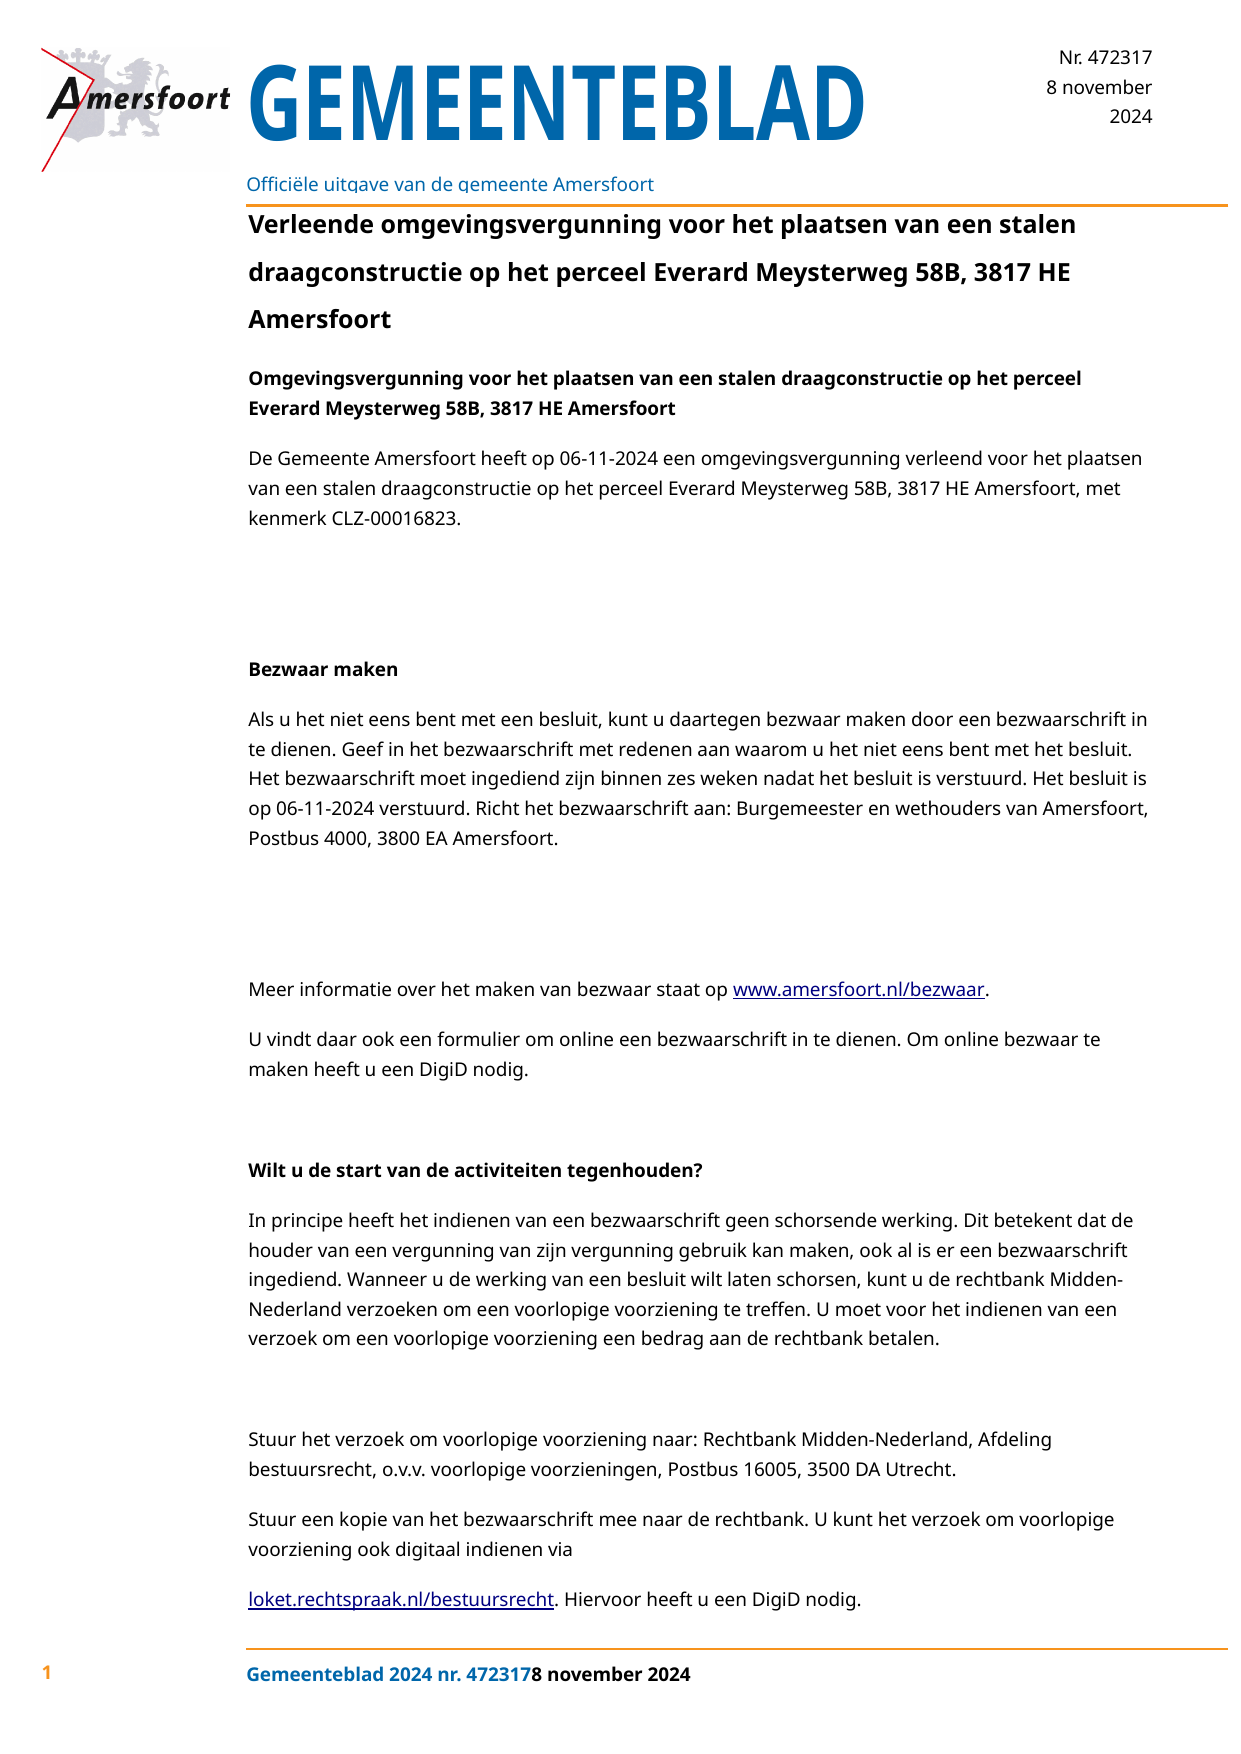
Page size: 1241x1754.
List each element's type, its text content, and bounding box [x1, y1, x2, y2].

text In principe heeft het indienen van een bezwaarschrift geen schorsende werking. Dit betekent dat de houder van een vergunning van zijn vergunning gebruik kan maken, ook al is er een bezwaarschrift ingediend. Wanneer u de werking van een besluit wilt laten schorsen, kunt u de rechtbank Midden-Nederland verzoeken om een voorlopige voorziening te treffen. U moet voor het indienen van een verzoek om een voorlopige voorziening een bedrag aan de rechtbank betalen. [248, 1207, 1152, 1351]
text Stuur een kopie van het bezwaarschrift mee naar de rechtbank. U kunt het verzoek om voorlopige voorziening ook digitaal indienen via [248, 1506, 1152, 1562]
text Stuur het verzoek om voorlopige voorziening naar: Rechtbank Midden-Nederland, Afdeling bestuursrecht, o.v.v. voorlopige voorzieningen, Postbus 16005, 3500 DA Utrecht. [248, 1426, 1152, 1482]
picture [41, 47, 231, 172]
text U vindt daar ook een formulier om online een bezwaarschrift in te dienen. Om online bezwaar te maken heeft u een DigiD nodig. [248, 1026, 1152, 1082]
text loket.rechtspraak.nl/bestuursrecht. Hiervoor heeft u een DigiD nodig. [248, 1586, 1152, 1612]
text Wilt u de start van de activiteiten tegenhouden? [248, 1157, 1152, 1182]
text De Gemeente Amersfoort heeft op 06-11-2024 een omgevingsvergunning verleend voor het plaatsen van een stalen draagconstructie op het perceel Everard Meysterweg 58B, 3817 HE Amersfoort, met kenmerk CLZ-00016823. [248, 446, 1152, 530]
text Bezwaar maken [248, 656, 1152, 682]
text Meer informatie over het maken van bezwaar staat op www.amersfoort.nl/bezwaar. [248, 976, 1152, 1002]
text Verleende omgevingsvergunning voor het plaatsen van een stalen draagconstructie op het perceel Everard Meysterweg 58B, 3817 HE Amersfoort [248, 207, 1152, 336]
text Omgevingsvergunning voor het plaatsen van een stalen draagconstructie op het perceel Everard Meysterweg 58B, 3817 HE Amersfoort [248, 366, 1152, 421]
text Als u het niet eens bent met een besluit, kunt u daartegen bezwaar maken door een bezwaarschrift in te dienen. Geef in het bezwaarschrift met redenen aan waarom u het niet eens bent met het besluit. Het bezwaarschrift moet ingediend zijn binnen zes weken nadat het besluit is verstuurd. Het besluit is op 06-11-2024 verstuurd. Richt het bezwaarschrift aan: Burgemeester en wethouders van Amersfoort, Postbus 4000, 3800 EA Amersfoort. [248, 706, 1152, 850]
